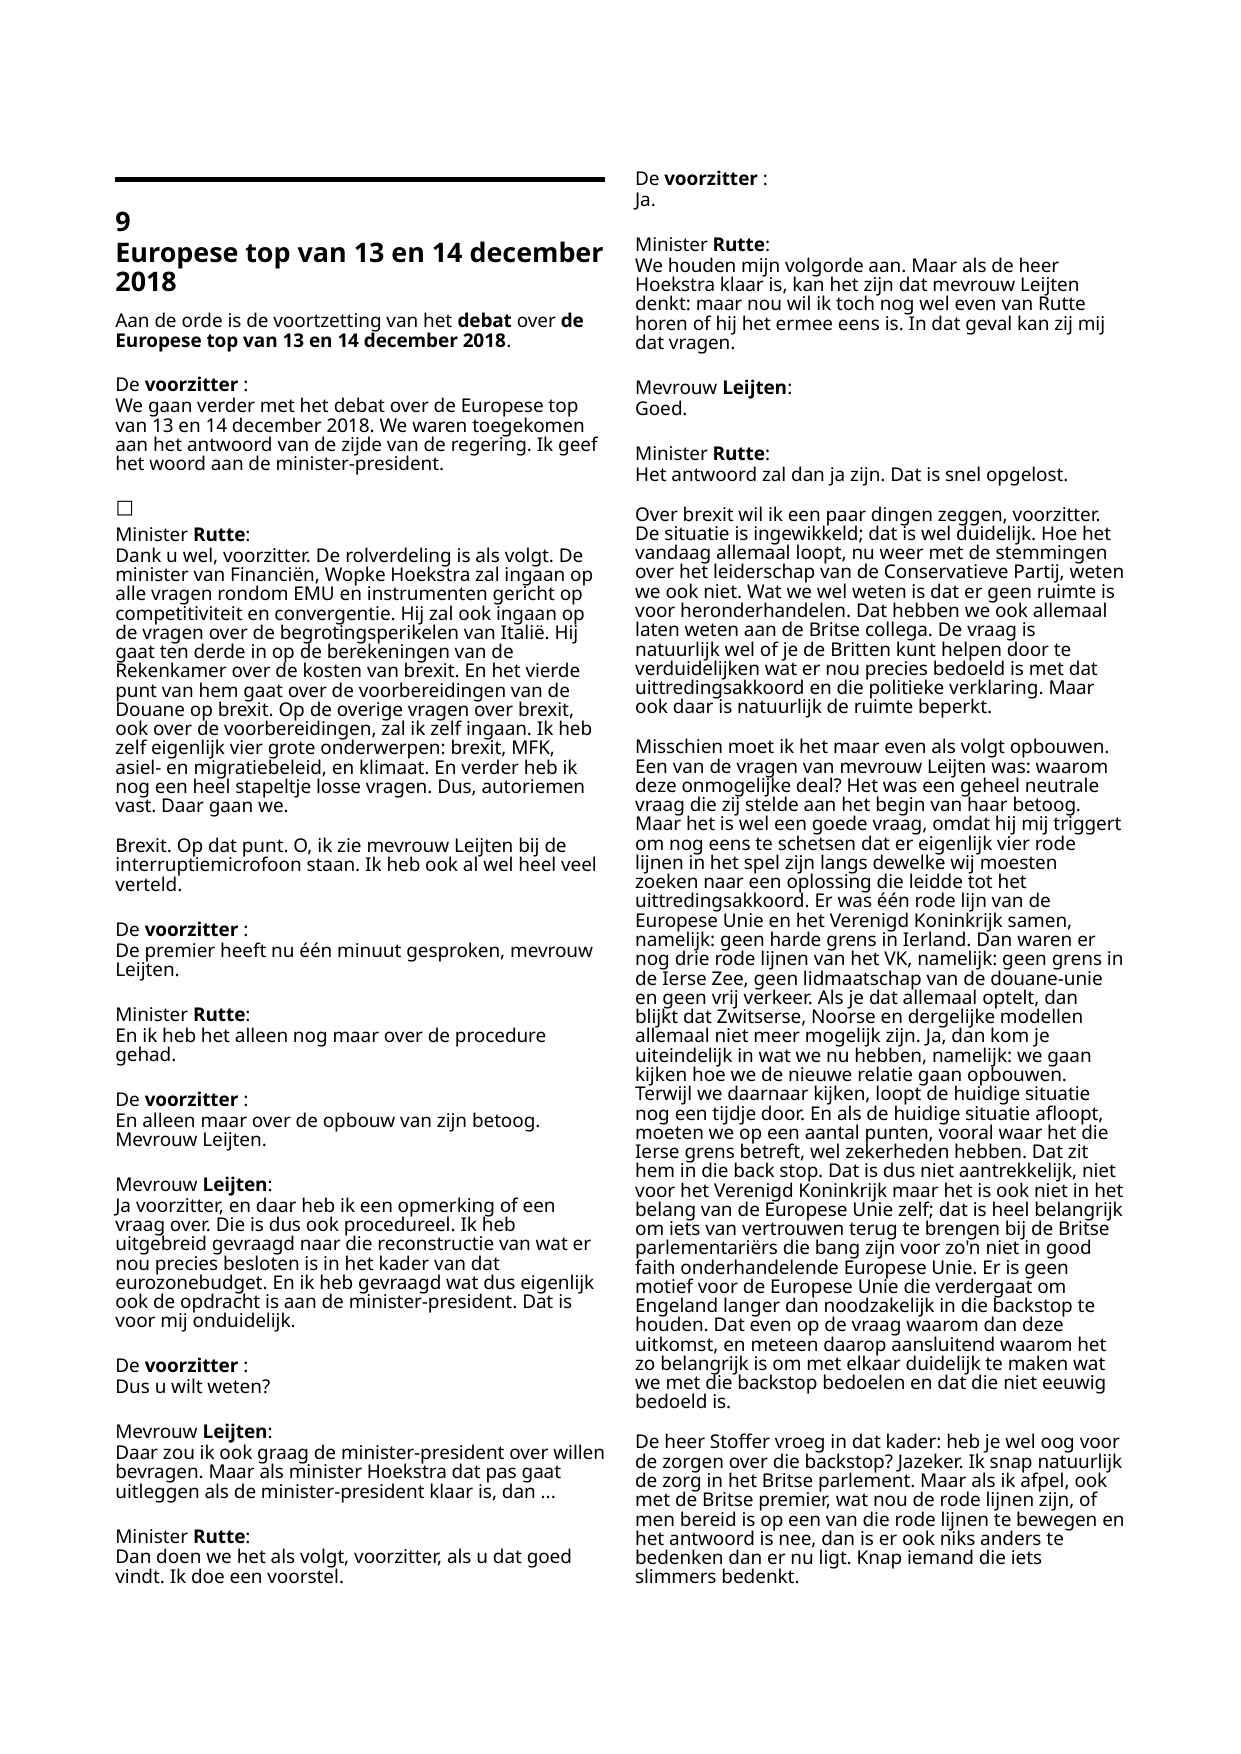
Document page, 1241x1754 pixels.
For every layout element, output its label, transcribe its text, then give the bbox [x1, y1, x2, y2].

text Mevrouw Leijten: [115, 1171, 605, 1197]
text ⬜ [115, 495, 605, 521]
text Dus u wilt weten? [115, 1378, 605, 1398]
text Minister Rutte: [115, 1001, 605, 1027]
text Ja. [635, 191, 1125, 210]
text Mevrouw Leijten: [635, 374, 1125, 400]
text Daar zou ik ook graag de minister-president over willen bevragen. Maar als minister Hoekstra dat pas gaat uitleggen als de minister-president klaar is, dan ... [115, 1444, 605, 1502]
text Minister Rutte: [635, 231, 1125, 257]
text Europese top van 13 en 14 december 2018 [115, 239, 605, 312]
text De voorzitter : [635, 165, 1125, 191]
text En alleen maar over de opbouw van zijn betoog. Mevrouw Leijten. [115, 1112, 605, 1150]
text Mevrouw Leijten: [115, 1418, 605, 1444]
text Het antwoord zal dan ja zijn. Dat is snel opgelost. [635, 466, 1125, 485]
text Aan de orde is de voortzetting van het debat over de Europese top van 13 en 14 december 2018. [115, 312, 605, 351]
text De voorzitter : [115, 372, 605, 397]
text De heer Stoffer vroeg in dat kader: heb je wel oog voor de zorgen over die backstop? Jazeker. Ik snap natuurlijk de zorg in het Britse parlement. Maar als ik afpel, ook met de Britse premier, wat nou de rode lijnen zijn, of men bereid is op een van die rode lijnen te bewegen en het antwoord is nee, dan is er ook niks anders te bedenken dan er nu ligt. Knap iemand die iets slimmers bedenkt. [635, 1433, 1125, 1588]
text De voorzitter : [115, 916, 605, 942]
text Over brexit wil ik een paar dingen zeggen, voorzitter. De situatie is ingewikkeld; dat is wel duidelijk. Hoe het vandaag allemaal loopt, nu weer met de stemmingen over het leiderschap van de Conservatieve Partij, weten we ook niet. Wat we wel weten is dat er geen ruimte is voor heronderhandelen. Dat hebben we ook allemaal laten weten aan de Britse collega. De vraag is natuurlijk wel of je de Britten kunt helpen door te verduidelijken wat er nou precies bedoeld is met dat uittredingsakkoord en die politieke verklaring. Maar ook daar is natuurlijk de ruimte beperkt. [635, 506, 1125, 718]
text Minister Rutte: [115, 1523, 605, 1548]
text We houden mijn volgorde aan. Maar als de heer Hoekstra klaar is, kan het zijn dat mevrouw Leijten denkt: maar nou wil ik toch nog wel even van Rutte horen of hij het ermee eens is. In dat geval kan zij mij dat vragen. [635, 257, 1125, 353]
text De voorzitter : [115, 1086, 605, 1112]
text Minister Rutte: [115, 521, 605, 547]
text En ik heb het alleen nog maar over de procedure gehad. [115, 1027, 605, 1065]
text De voorzitter : [115, 1353, 605, 1378]
text De premier heeft nu één minuut gesproken, mevrouw Leijten. [115, 942, 605, 980]
text 9 [115, 203, 605, 239]
text Minister Rutte: [635, 440, 1125, 466]
text Misschien moet ik het maar even als volgt opbouwen. Een van de vragen van mevrouw Leijten was: waarom deze onmogelijke deal? Het was een geheel neutrale vraag die zij stelde aan het begin van haar betoog. Maar het is wel een goede vraag, omdat hij mij triggert om nog eens te schetsen dat er eigenlijk vier rode lijnen in het spel zijn langs dewelke wij moesten zoeken naar een oplossing die leidde tot het uittredingsakkoord. Er was één rode lijn van de Europese Unie en het Verenigd Koninkrijk samen, namelijk: geen harde grens in Ierland. Dan waren er nog drie rode lijnen van het VK, namelijk: geen grens in de Ierse Zee, geen lidmaatschap van de douane-unie en geen vrij verkeer. Als je dat allemaal optelt, dan blijkt dat Zwitserse, Noorse en dergelijke modellen allemaal niet meer mogelijk zijn. Ja, dan kom je uiteindelijk in wat we nu hebben, namelijk: we gaan kijken hoe we de nieuwe relatie gaan opbouwen. Terwijl we daarnaar kijken, loopt de huidige situatie nog een tijdje door. En als de huidige situatie afloopt, moeten we op een aantal punten, vooral waar het die Ierse grens betreft, wel zekerheden hebben. Dat zit hem in die back stop. Dat is dus niet aantrekkelijk, niet voor het Verenigd Koninkrijk maar het is ook niet in het belang van de Europese Unie zelf; dat is heel belangrijk om iets van vertrouwen terug te brengen bij de Britse parlementariërs die bang zijn voor zo'n niet in good faith onderhandelende Europese Unie. Er is geen motief voor de Europese Unie die verdergaat om Engeland langer dan noodzakelijk in die backstop te houden. Dat even op de vraag waarom dan deze uitkomst, en meteen daarop aansluitend waarom het zo belangrijk is om met elkaar duidelijk te maken wat we met die backstop bedoelen en dat die niet eeuwig bedoeld is. [635, 738, 1125, 1413]
text We gaan verder met het debat over de Europese top van 13 en 14 december 2018. We waren toegekomen aan het antwoord van de zijde van de regering. Ik geef het woord aan de minister-president. [115, 397, 605, 474]
text Dank u wel, voorzitter. De rolverdeling is als volgt. De minister van Financiën, Wopke Hoekstra zal ingaan op alle vragen rondom EMU en instrumenten gericht op competitiviteit en convergentie. Hij zal ook ingaan op de vragen over de begrotingsperikelen van Italië. Hij gaat ten derde in op de berekeningen van de Rekenkamer over de kosten van brexit. En het vierde punt van hem gaat over de voorbereidingen van de Douane op brexit. Op de overige vragen over brexit, ook over de voorbereidingen, zal ik zelf ingaan. Ik heb zelf eigenlijk vier grote onderwerpen: brexit, MFK, asiel- en migratiebeleid, en klimaat. En verder heb ik nog een heel stapeltje losse vragen. Dus, autoriemen vast. Daar gaan we. [115, 547, 605, 816]
text Brexit. Op dat punt. O, ik zie mevrouw Leijten bij de interruptiemicrofoon staan. Ik heb ook al wel heel veel verteld. [115, 837, 605, 895]
text Ja voorzitter, en daar heb ik een opmerking of een vraag over. Die is dus ook procedureel. Ik heb uitgebreid gevraagd naar die reconstructie van wat er nou precies besloten is in het kader van dat eurozonebudget. En ik heb gevraagd wat dus eigenlijk ook de opdracht is aan de minister-president. Dat is voor mij onduidelijk. [115, 1197, 605, 1332]
text Dan doen we het als volgt, voorzitter, als u dat goed vindt. Ik doe een voorstel. [115, 1548, 605, 1587]
text Goed. [635, 400, 1125, 419]
